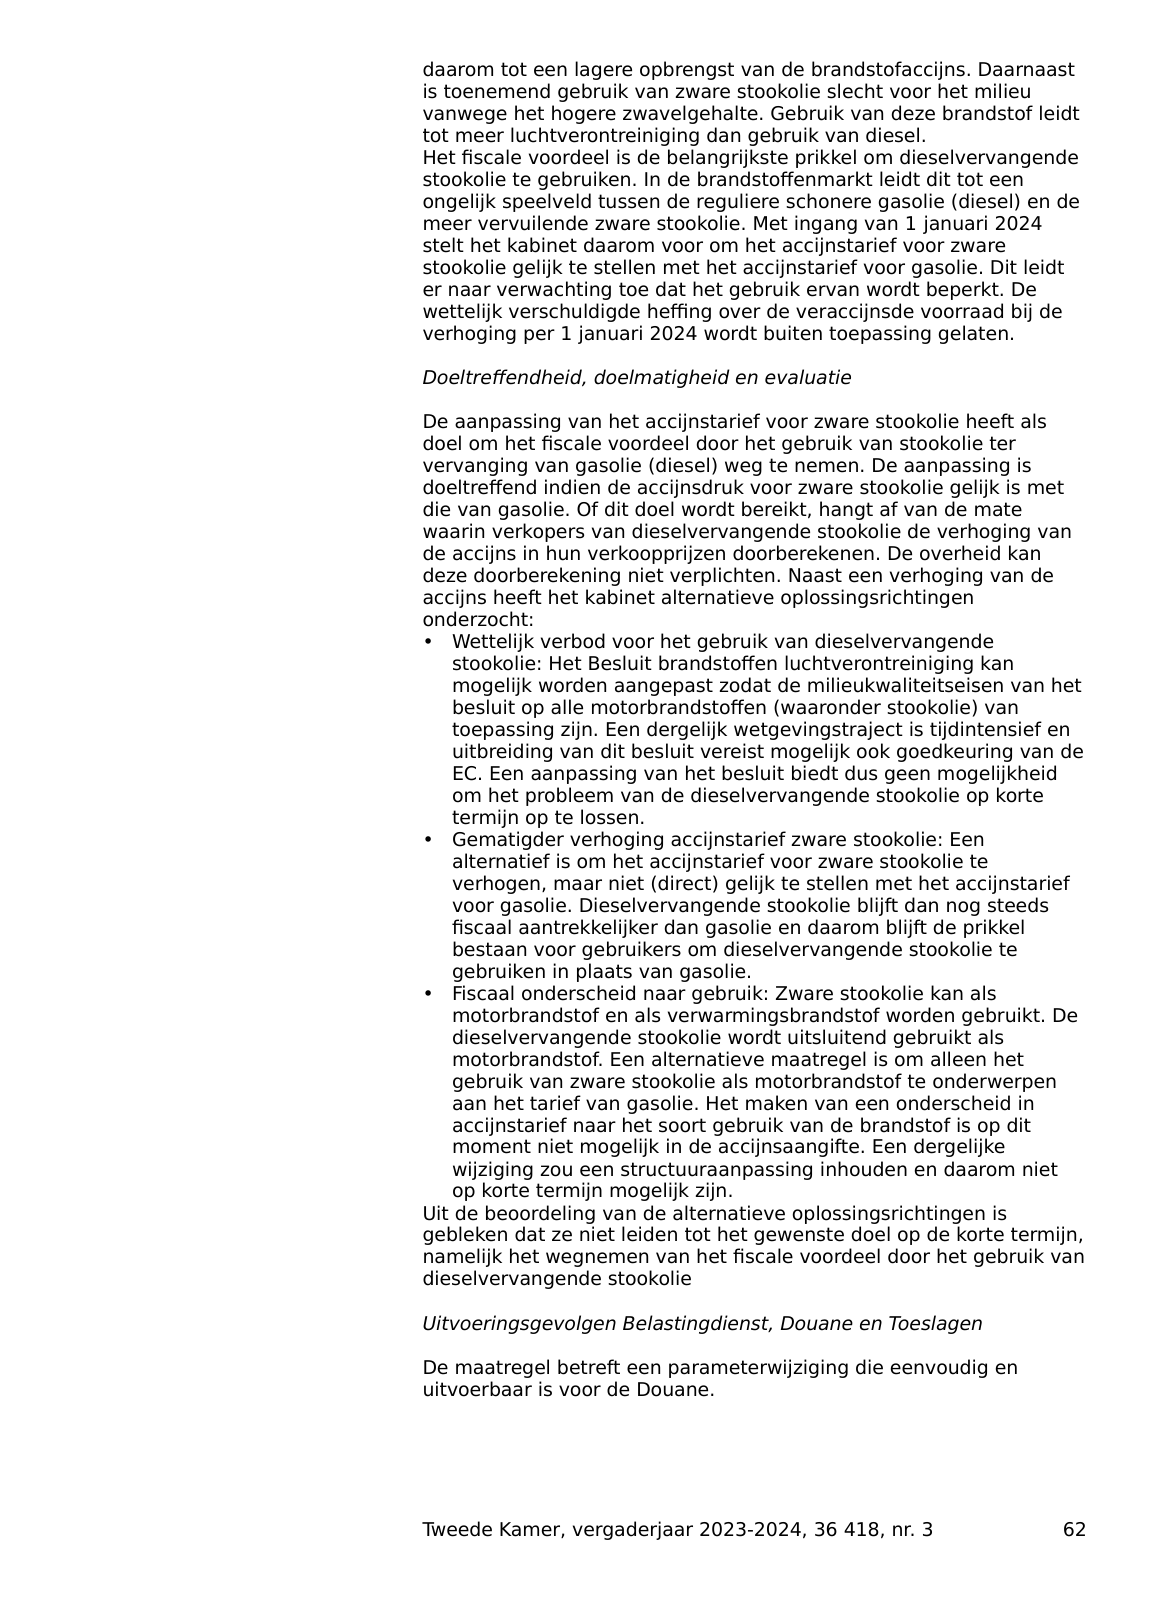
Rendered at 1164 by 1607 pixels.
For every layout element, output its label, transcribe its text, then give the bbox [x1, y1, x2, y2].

text daarom tot een lagere opbrengst van de brandstofaccijns. Daarnaast is toenemend gebruik van zware stookolie slecht voor het milieu vanwege het hogere zwavelgehalte. Gebruik van deze brandstof leidt tot meer luchtverontreiniging dan gebruik van diesel. [422, 59, 1087, 147]
text De aanpassing van het accijnstarief voor zware stookolie heeft als doel om het fiscale voordeel door het gebruik van stookolie ter vervanging van gasolie (diesel) weg te nemen. De aanpassing is doeltreffend indien de accijnsdruk voor zware stookolie gelijk is met die van gasolie. Of dit doel wordt bereikt, hangt af van de mate waarin verkopers van dieselvervangende stookolie de verhoging van de accijns in hun verkoopprijzen doorberekenen. De overheid kan deze doorberekening niet verplichten. Naast een verhoging van de accijns heeft het kabinet alternatieve oplossingsrichtingen onderzocht: [422, 411, 1087, 631]
text • Wettelijk verbod voor het gebruik van dieselvervangende stookolie: Het Besluit brandstoffen luchtverontreiniging kan mogelijk worden aangepast zodat de milieukwaliteitseisen van het besluit op alle motorbrandstoffen (waaronder stookolie) van toepassing zijn. Een dergelijk wetgevingstraject is tijdintensief en uitbreiding van dit besluit vereist mogelijk ook goedkeuring van de EC. Een aanpassing van het besluit biedt dus geen mogelijkheid om het probleem van de dieselvervangende stookolie op korte termijn op te lossen. [422, 631, 1087, 829]
text • Gematigder verhoging accijnstarief zware stookolie: Een alternatief is om het accijnstarief voor zware stookolie te verhogen, maar niet (direct) gelijk te stellen met het accijnstarief voor gasolie. Dieselvervangende stookolie blijft dan nog steeds fiscaal aantrekkelijker dan gasolie en daarom blijft de prikkel bestaan voor gebruikers om dieselvervangende stookolie te gebruiken in plaats van gasolie. [422, 829, 1087, 983]
subtitle Doeltreffendheid, doelmatigheid en evaluatie [422, 367, 1087, 389]
text De maatregel betreft een parameterwijziging die eenvoudig en uitvoerbaar is voor de Douane. [422, 1357, 1087, 1401]
text Uit de beoordeling van de alternatieve oplossingsrichtingen is gebleken dat ze niet leiden tot het gewenste doel op de korte termijn, namelijk het wegnemen van het fiscale voordeel door het gebruik van dieselvervangende stookolie [422, 1202, 1087, 1290]
text • Fiscaal onderscheid naar gebruik: Zware stookolie kan als motorbrandstof en als verwarmingsbrandstof worden gebruikt. De dieselvervangende stookolie wordt uitsluitend gebruikt als motorbrandstof. Een alternatieve maatregel is om alleen het gebruik van zware stookolie als motorbrandstof te onderwerpen aan het tarief van gasolie. Het maken van een onderscheid in accijnstarief naar het soort gebruik van de brandstof is op dit moment niet mogelijk in de accijnsaangifte. Een dergelijke wijziging zou een structuuraanpassing inhouden en daarom niet op korte termijn mogelijk zijn. [422, 983, 1087, 1202]
subtitle Uitvoeringsgevolgen Belastingdienst, Douane en Toeslagen [422, 1312, 1087, 1334]
text Het fiscale voordeel is de belangrijkste prikkel om dieselvervangende stookolie te gebruiken. In de brandstoffenmarkt leidt dit tot een ongelijk speelveld tussen de reguliere schonere gasolie (diesel) en de meer vervuilende zware stookolie. Met ingang van 1 januari 2024 stelt het kabinet daarom voor om het accijnstarief voor zware stookolie gelijk te stellen met het accijnstarief voor gasolie. Dit leidt er naar verwachting toe dat het gebruik ervan wordt beperkt. De wettelijk verschuldigde heffing over de veraccijnsde voorraad bij de verhoging per 1 januari 2024 wordt buiten toepassing gelaten. [422, 147, 1087, 345]
